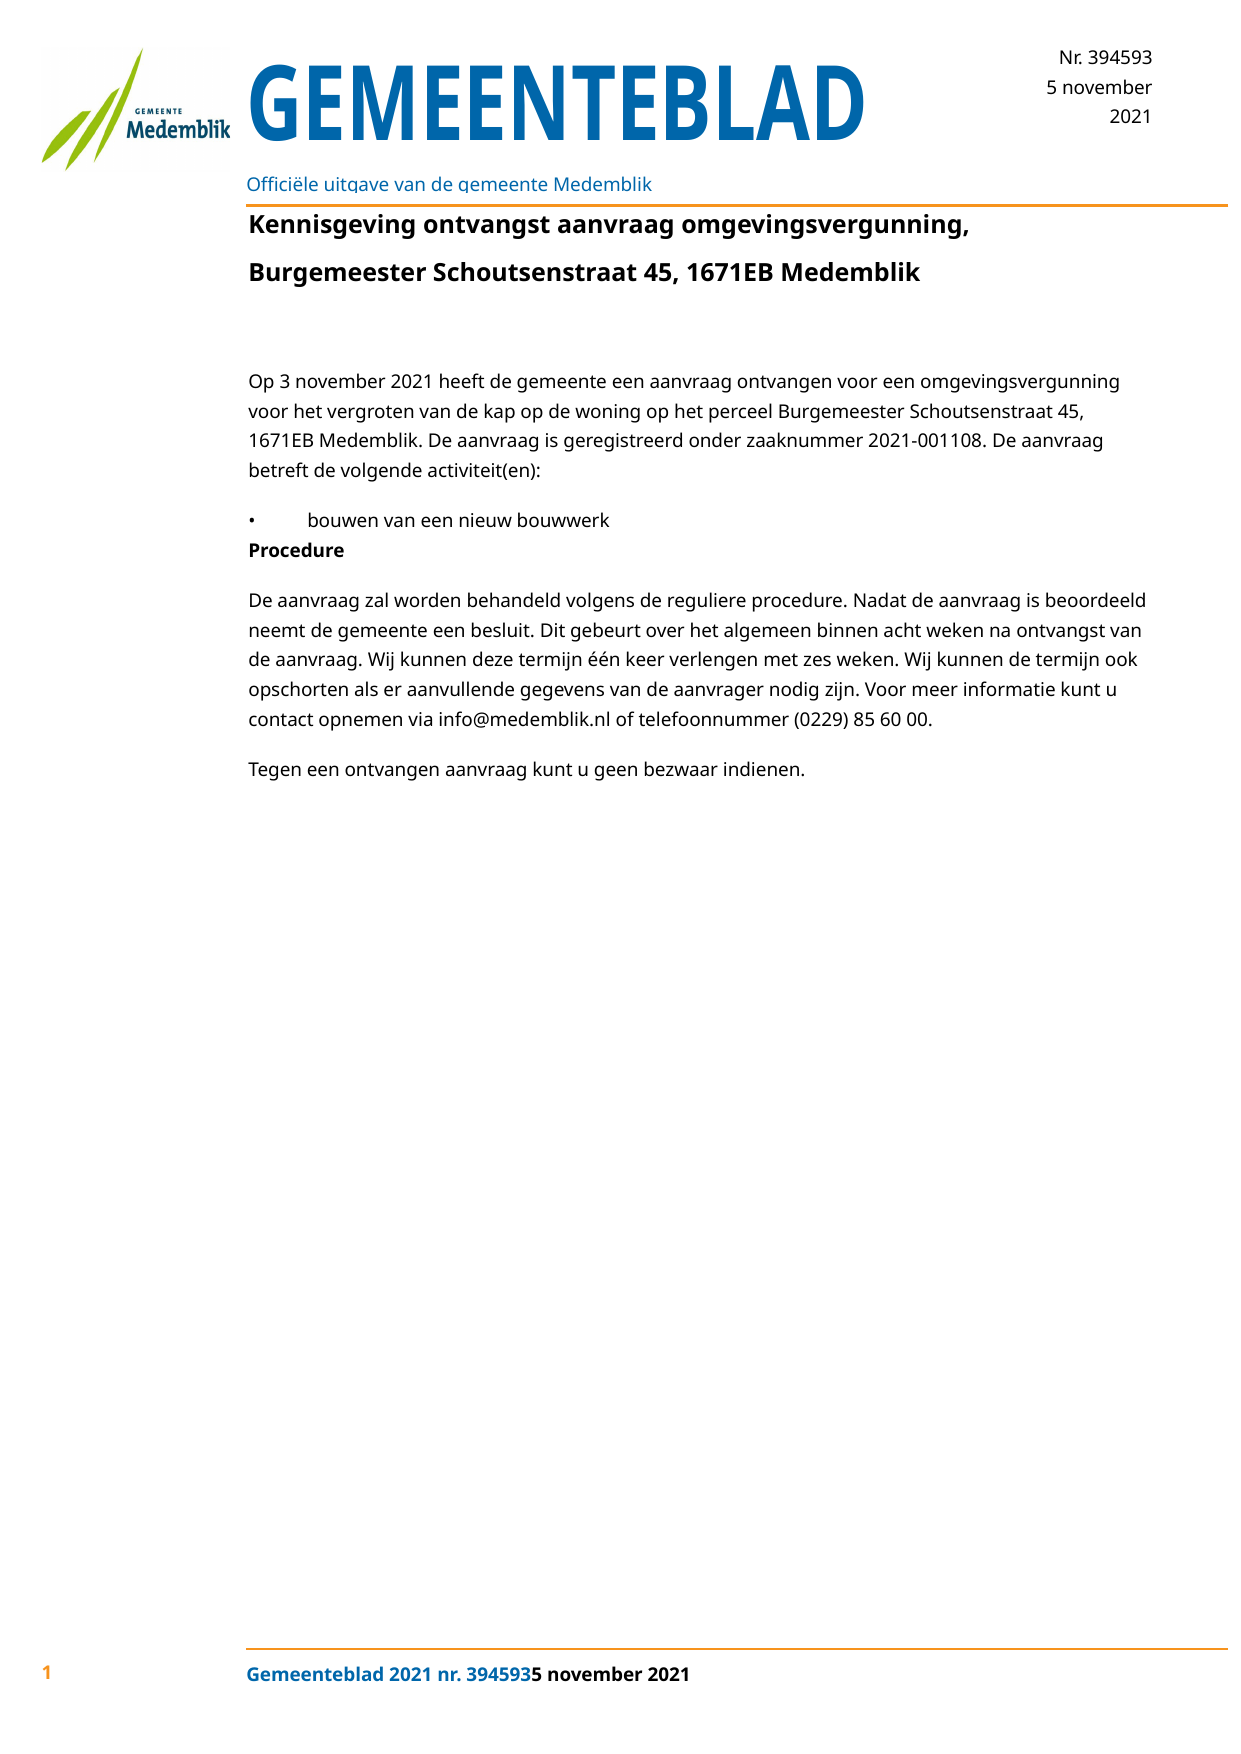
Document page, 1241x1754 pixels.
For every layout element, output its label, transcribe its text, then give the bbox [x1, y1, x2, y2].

picture [41, 47, 231, 172]
text Tegen een ontvangen aanvraag kunt u geen bezwaar indienen. [248, 756, 1152, 782]
text Op 3 november 2021 heeft de gemeente een aanvraag ontvangen voor een omgevingsvergunning voor het vergroten van de kap op de woning op het perceel Burgemeester Schoutsenstraat 45, 1671EB Medemblik. De aanvraag is geregistreerd onder zaaknummer 2021-001108. De aanvraag betreft de volgende activiteit(en): [248, 368, 1152, 483]
list bouwen van een nieuw bouwwerk [248, 507, 1152, 533]
text Procedure [248, 537, 1152, 563]
text De aanvraag zal worden behandeld volgens de reguliere procedure. Nadat de aanvraag is beoordeeld neemt de gemeente een besluit. Dit gebeurt over het algemeen binnen acht weken na ontvangst van de aanvraag. Wij kunnen deze termijn één keer verlengen met zes weken. Wij kunnen de termijn ook opschorten als er aanvullende gegevens van de aanvrager nodig zijn. Voor meer informatie kunt u contact opnemen via info@medemblik.nl of telefoonnummer (0229) 85 60 00. [248, 587, 1152, 732]
text Kennisgeving ontvangst aanvraag omgevingsvergunning, Burgemeester Schoutsenstraat 45, 1671EB Medemblik [248, 207, 1152, 288]
